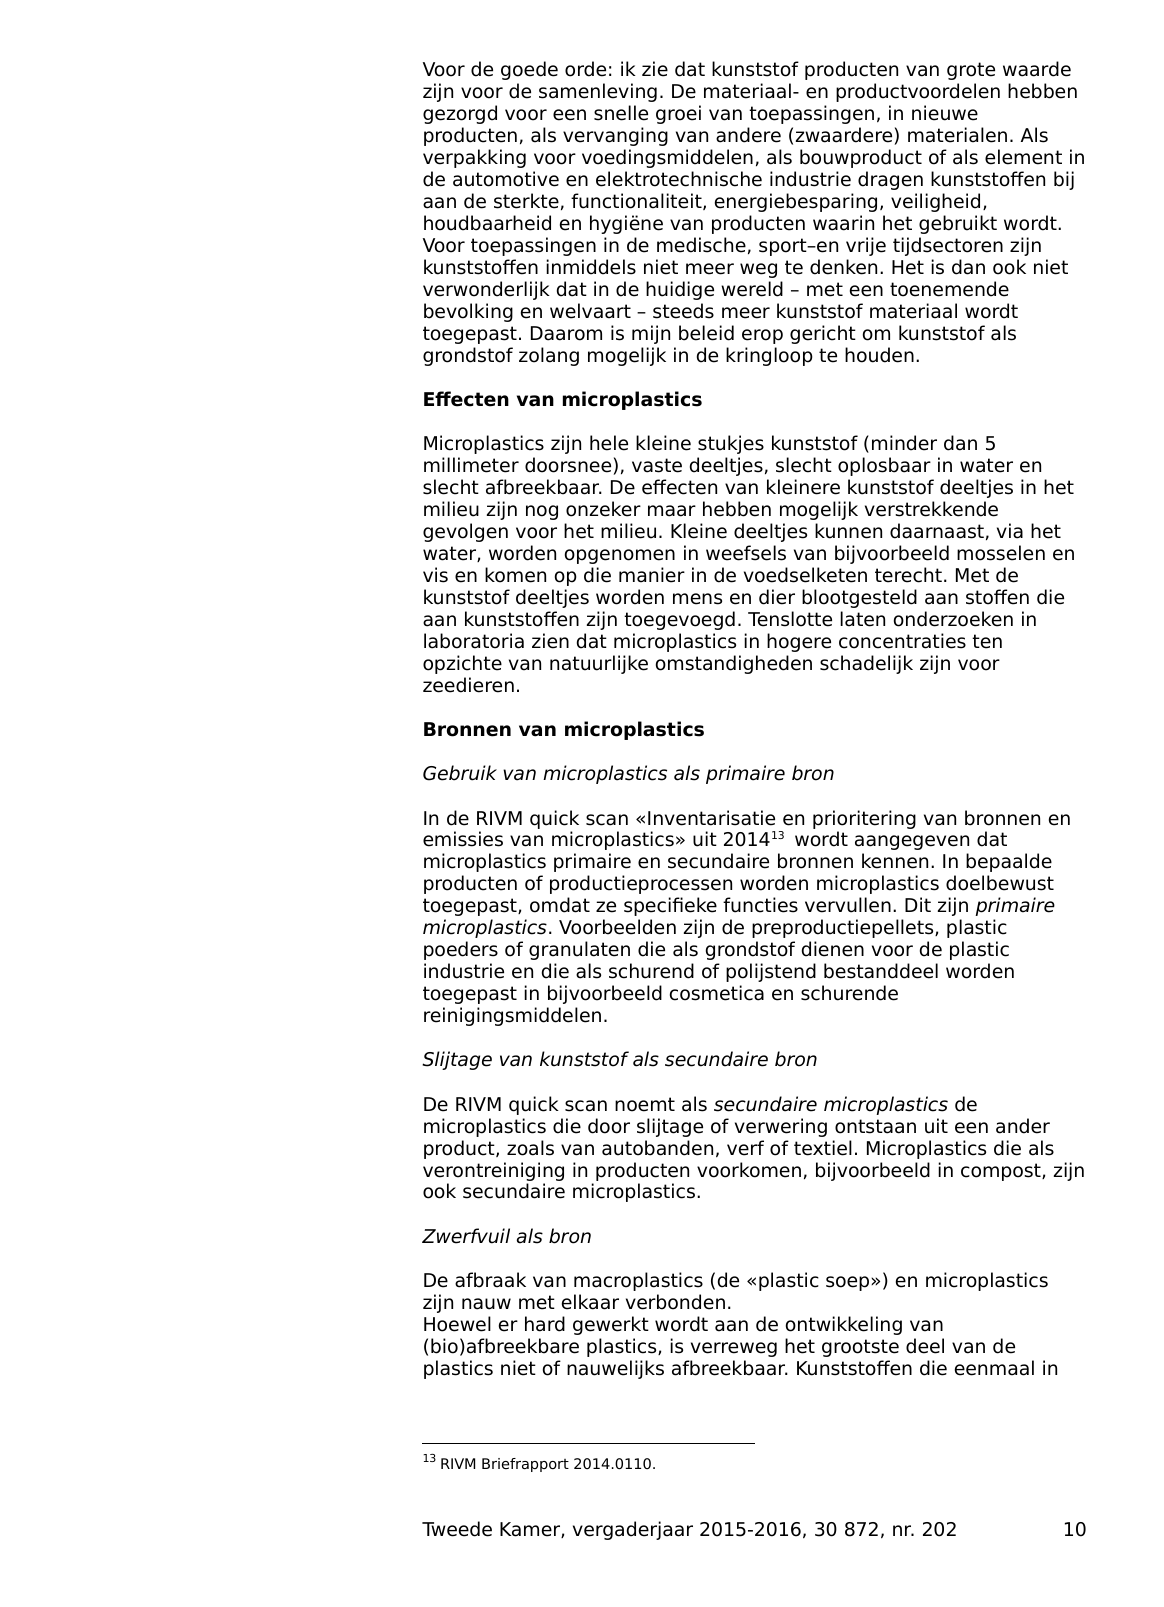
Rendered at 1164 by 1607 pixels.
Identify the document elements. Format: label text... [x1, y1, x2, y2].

subtitle Effecten van microplastics [422, 389, 1087, 411]
text In de RIVM quick scan «Inventarisatie en prioritering van bronnen en emissies van microplastics» uit 2014 wordt aangegeven dat microplastics primaire en secundaire bronnen kennen. In bepaalde producten of productieprocessen worden microplastics doelbewust toegepast, omdat ze specifieke functies vervullen. Dit zijn primaire microplastics. Voorbeelden zijn de preproductiepellets, plastic poeders of granulaten die als grondstof dienen voor de plastic industrie en die als schurend of polijstend bestanddeel worden toegepast in bijvoorbeeld cosmetica en schurende reinigingsmiddelen. [422, 807, 1087, 1027]
text Voor de goede orde: ik zie dat kunststof producten van grote waarde zijn voor de samenleving. De materiaal- en productvoordelen hebben gezorgd voor een snelle groei van toepassingen, in nieuwe producten, als vervanging van andere (zwaardere) materialen. Als verpakking voor voedingsmiddelen, als bouwproduct of als element in de automotive en elektrotechnische industrie dragen kunststoffen bij aan de sterkte, functionaliteit, energiebesparing, veiligheid, houdbaarheid en hygiëne van producten waarin het gebruikt wordt. Voor toepassingen in de medische, sport–en vrije tijdsectoren zijn kunststoffen inmiddels niet meer weg te denken. Het is dan ook niet verwonderlijk dat in de huidige wereld – met een toenemende bevolking en welvaart – steeds meer kunststof materiaal wordt toegepast. Daarom is mijn beleid erop gericht om kunststof als grondstof zolang mogelijk in de kringloop te houden. [422, 59, 1087, 367]
subtitle Bronnen van microplastics [422, 719, 1087, 741]
text Microplastics zijn hele kleine stukjes kunststof (minder dan 5 millimeter doorsnee), vaste deeltjes, slecht oplosbaar in water en slecht afbreekbaar. De effecten van kleinere kunststof deeltjes in het milieu zijn nog onzeker maar hebben mogelijk verstrekkende gevolgen voor het milieu. Kleine deeltjes kunnen daarnaast, via het water, worden opgenomen in weefsels van bijvoorbeeld mosselen en vis en komen op die manier in de voedselketen terecht. Met de kunststof deeltjes worden mens en dier blootgesteld aan stoffen die aan kunststoffen zijn toegevoegd. Tenslotte laten onderzoeken in laboratoria zien dat microplastics in hogere concentraties ten opzichte van natuurlijke omstandigheden schadelijk zijn voor zeedieren. [422, 433, 1087, 697]
text De afbraak van macroplastics (de «plastic soep») en microplastics zijn nauw met elkaar verbonden. [422, 1270, 1087, 1314]
subtitle Gebruik van microplastics als primaire bron [422, 763, 1087, 785]
subtitle Slijtage van kunststof als secundaire bron [422, 1049, 1087, 1071]
text RIVM Briefrapport 2014.0110. [422, 1452, 1087, 1474]
text Hoewel er hard gewerkt wordt aan de ontwikkeling van (bio)afbreekbare plastics, is verreweg het grootste deel van de plastics niet of nauwelijks afbreekbaar. Kunststoffen die eenmaal in [422, 1314, 1087, 1380]
text De RIVM quick scan noemt als secundaire microplastics de microplastics die door slijtage of verwering ontstaan uit een ander product, zoals van autobanden, verf of textiel. Microplastics die als verontreiniging in producten voorkomen, bijvoorbeeld in compost, zijn ook secundaire microplastics. [422, 1093, 1087, 1203]
subtitle Zwerfvuil als bron [422, 1226, 1087, 1248]
